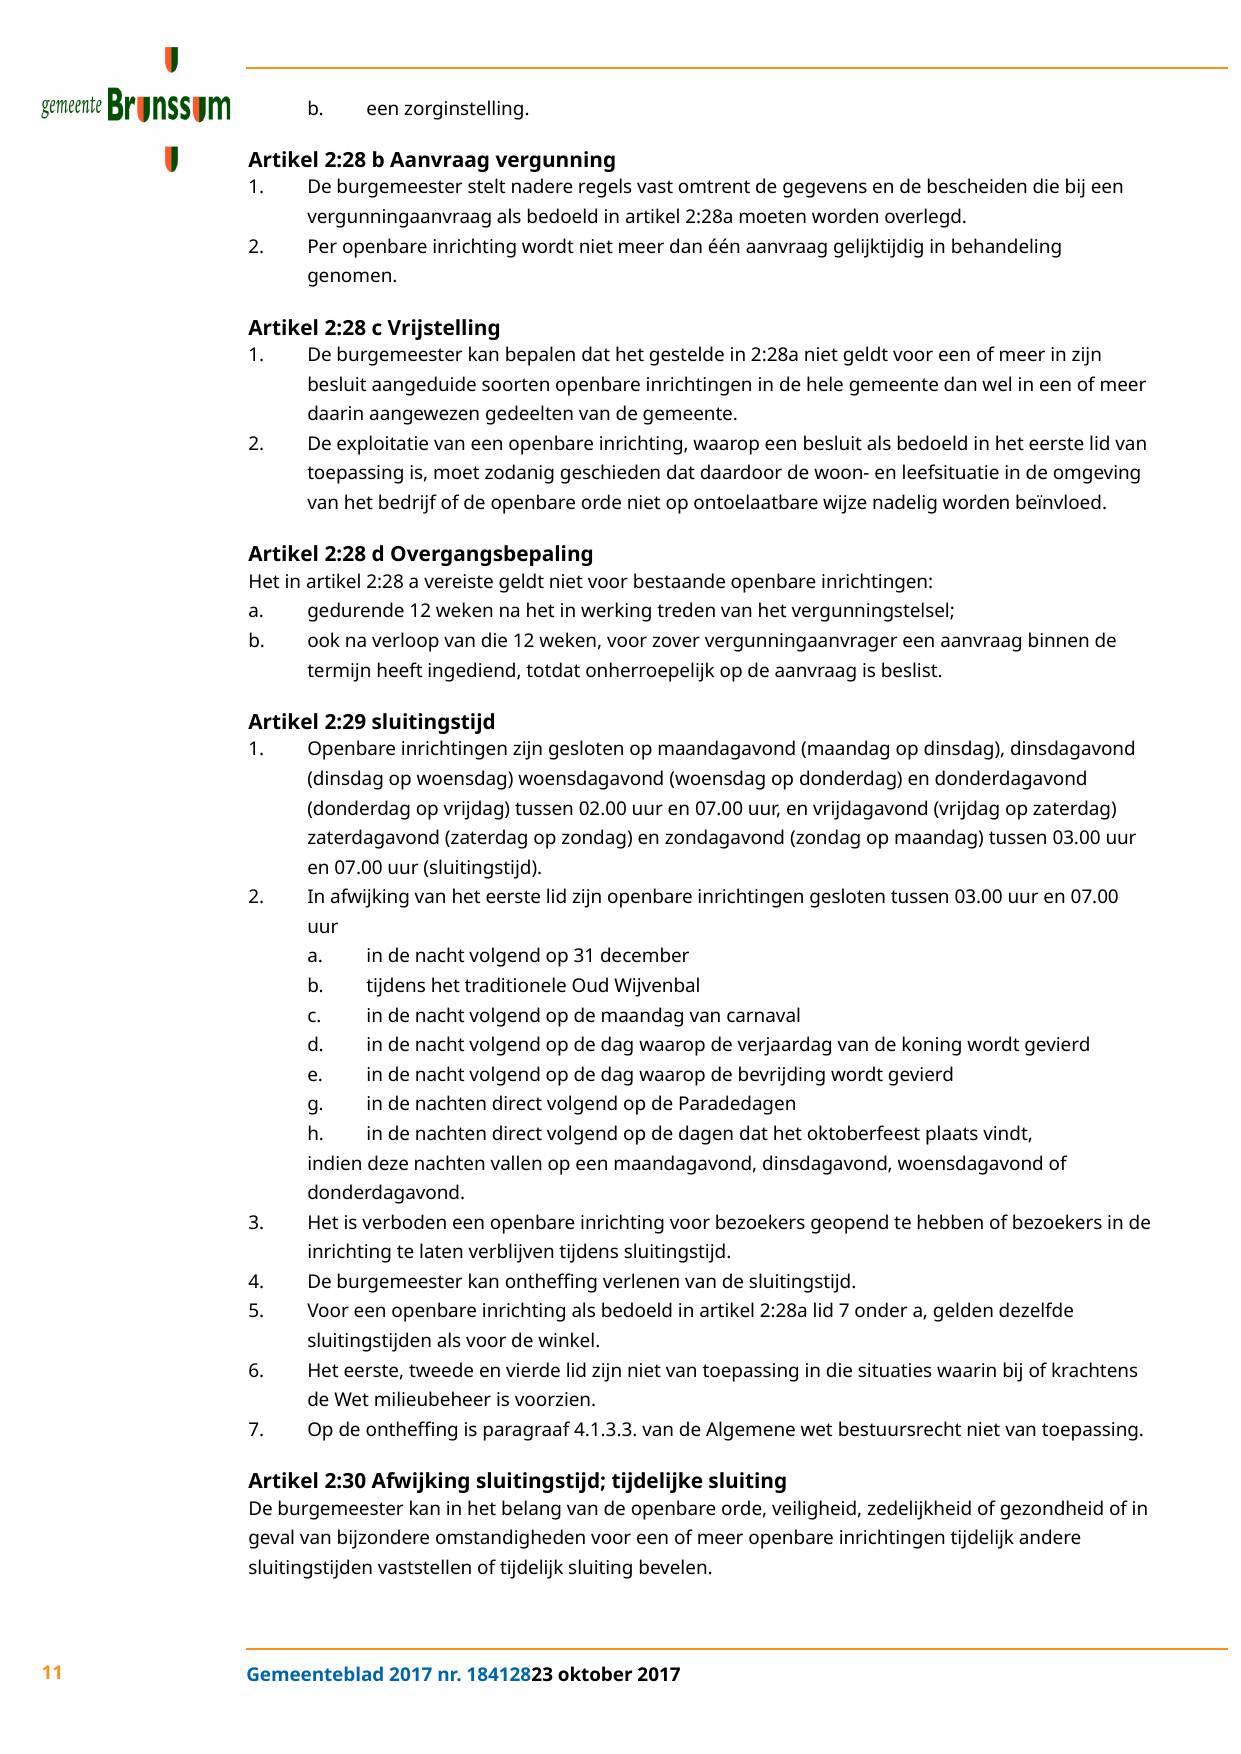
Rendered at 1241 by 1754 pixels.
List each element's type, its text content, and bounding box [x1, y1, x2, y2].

text Artikel 2:29 sluitingstijd [248, 707, 1152, 736]
list indien deze nachten vallen op een maandagavond, dinsdagavond, woensdagavond of donderdagavond. [248, 1150, 1152, 1205]
list tijdens het traditionele Oud Wijvenbal [307, 972, 1152, 998]
list in de nacht volgend op 31 december [307, 943, 1152, 968]
list een zorginstelling. [307, 95, 1152, 121]
text Artikel 2:28 b Aanvraag vergunning [248, 145, 1152, 174]
list Het is verboden een openbare inrichting voor bezoekers geopend te hebben of bezoekers in de inrichting te laten verblijven tijdens sluitingstijd. [248, 1209, 1152, 1264]
list De burgemeester kan bepalen dat het gestelde in 2:28a niet geldt voor een of meer in zijn besluit aangeduide soorten openbare inrichtingen in de hele gemeente dan wel in een of meer daarin aangewezen gedeelten van de gemeente. [248, 341, 1152, 426]
list gedurende 12 weken na het in werking treden van het vergunningstelsel; [248, 598, 1152, 623]
list Het eerste, tweede en vierde lid zijn niet van toepassing in die situaties waarin bij of krachtens de Wet milieubeheer is voorzien. [248, 1357, 1152, 1412]
list Op de ontheffing is paragraaf 4.1.3.3. van de Algemene wet bestuursrecht niet van toepassing. [248, 1416, 1152, 1442]
list ook na verloop van die 12 weken, voor zover vergunningaanvrager een aanvraag binnen de termijn heeft ingediend, totdat onherroepelijk op de aanvraag is beslist. [248, 627, 1152, 682]
list De burgemeester kan ontheffing verlenen van de sluitingstijd. [248, 1268, 1152, 1294]
list Voor een openbare inrichting als bedoeld in artikel 2:28a lid 7 onder a, gelden dezelfde sluitingstijden als voor de winkel. [248, 1298, 1152, 1353]
list In afwijking van het eerste lid zijn openbare inrichtingen gesloten tussen 03.00 uur en 07.00 uur [248, 883, 1152, 939]
list in de nachten direct volgend op de dagen dat het oktoberfeest plaats vindt, [307, 1120, 1152, 1146]
text De burgemeester kan in het belang van de openbare orde, veiligheid, zedelijkheid of gezondheid of in geval van bijzondere omstandigheden voor een of meer openbare inrichtingen tijdelijk andere sluitingstijden vaststellen of tijdelijk sluiting bevelen. [248, 1495, 1152, 1580]
text Het in artikel 2:28 a vereiste geldt niet voor bestaande openbare inrichtingen: [248, 568, 1152, 594]
text Artikel 2:28 c Vrijstelling [248, 313, 1152, 341]
list De burgemeester stelt nadere regels vast omtrent de gegevens en de bescheiden die bij een vergunningaanvraag als bedoeld in artikel 2:28a moeten worden overlegd. [248, 174, 1152, 229]
list in de nachten direct volgend op de Paradedagen [307, 1091, 1152, 1116]
list in de nacht volgend op de dag waarop de verjaardag van de koning wordt gevierd [307, 1031, 1152, 1057]
list Per openbare inrichting wordt niet meer dan één aanvraag gelijktijdig in behandeling genomen. [248, 233, 1152, 288]
text Artikel 2:30 Afwijking sluitingstijd; tijdelijke sluiting [248, 1466, 1152, 1495]
list Openbare inrichtingen zijn gesloten op maandagavond (maandag op dinsdag), dinsdagavond (dinsdag op woensdag) woensdagavond (woensdag op donderdag) en donderdagavond (donderdag op vrijdag) tussen 02.00 uur en 07.00 uur, en vrijdagavond (vrijdag op zaterdag) zaterdagavond (zaterdag op zondag) en zondagavond (zondag op maandag) tussen 03.00 uur en 07.00 uur (sluitingstijd). [248, 736, 1152, 880]
list De exploitatie van een openbare inrichting, waarop een besluit als bedoeld in het eerste lid van toepassing is, moet zodanig geschieden dat daardoor de woon- en leefsituatie in de omgeving van het bedrijf of de openbare orde niet op ontoelaatbare wijze nadelig worden beïnvloed. [248, 430, 1152, 515]
list in de nacht volgend op de dag waarop de bevrijding wordt gevierd [307, 1061, 1152, 1087]
text Artikel 2:28 d Overgangsbepaling [248, 539, 1152, 568]
picture [41, 47, 231, 172]
list in de nacht volgend op de maandag van carnaval [307, 1002, 1152, 1028]
